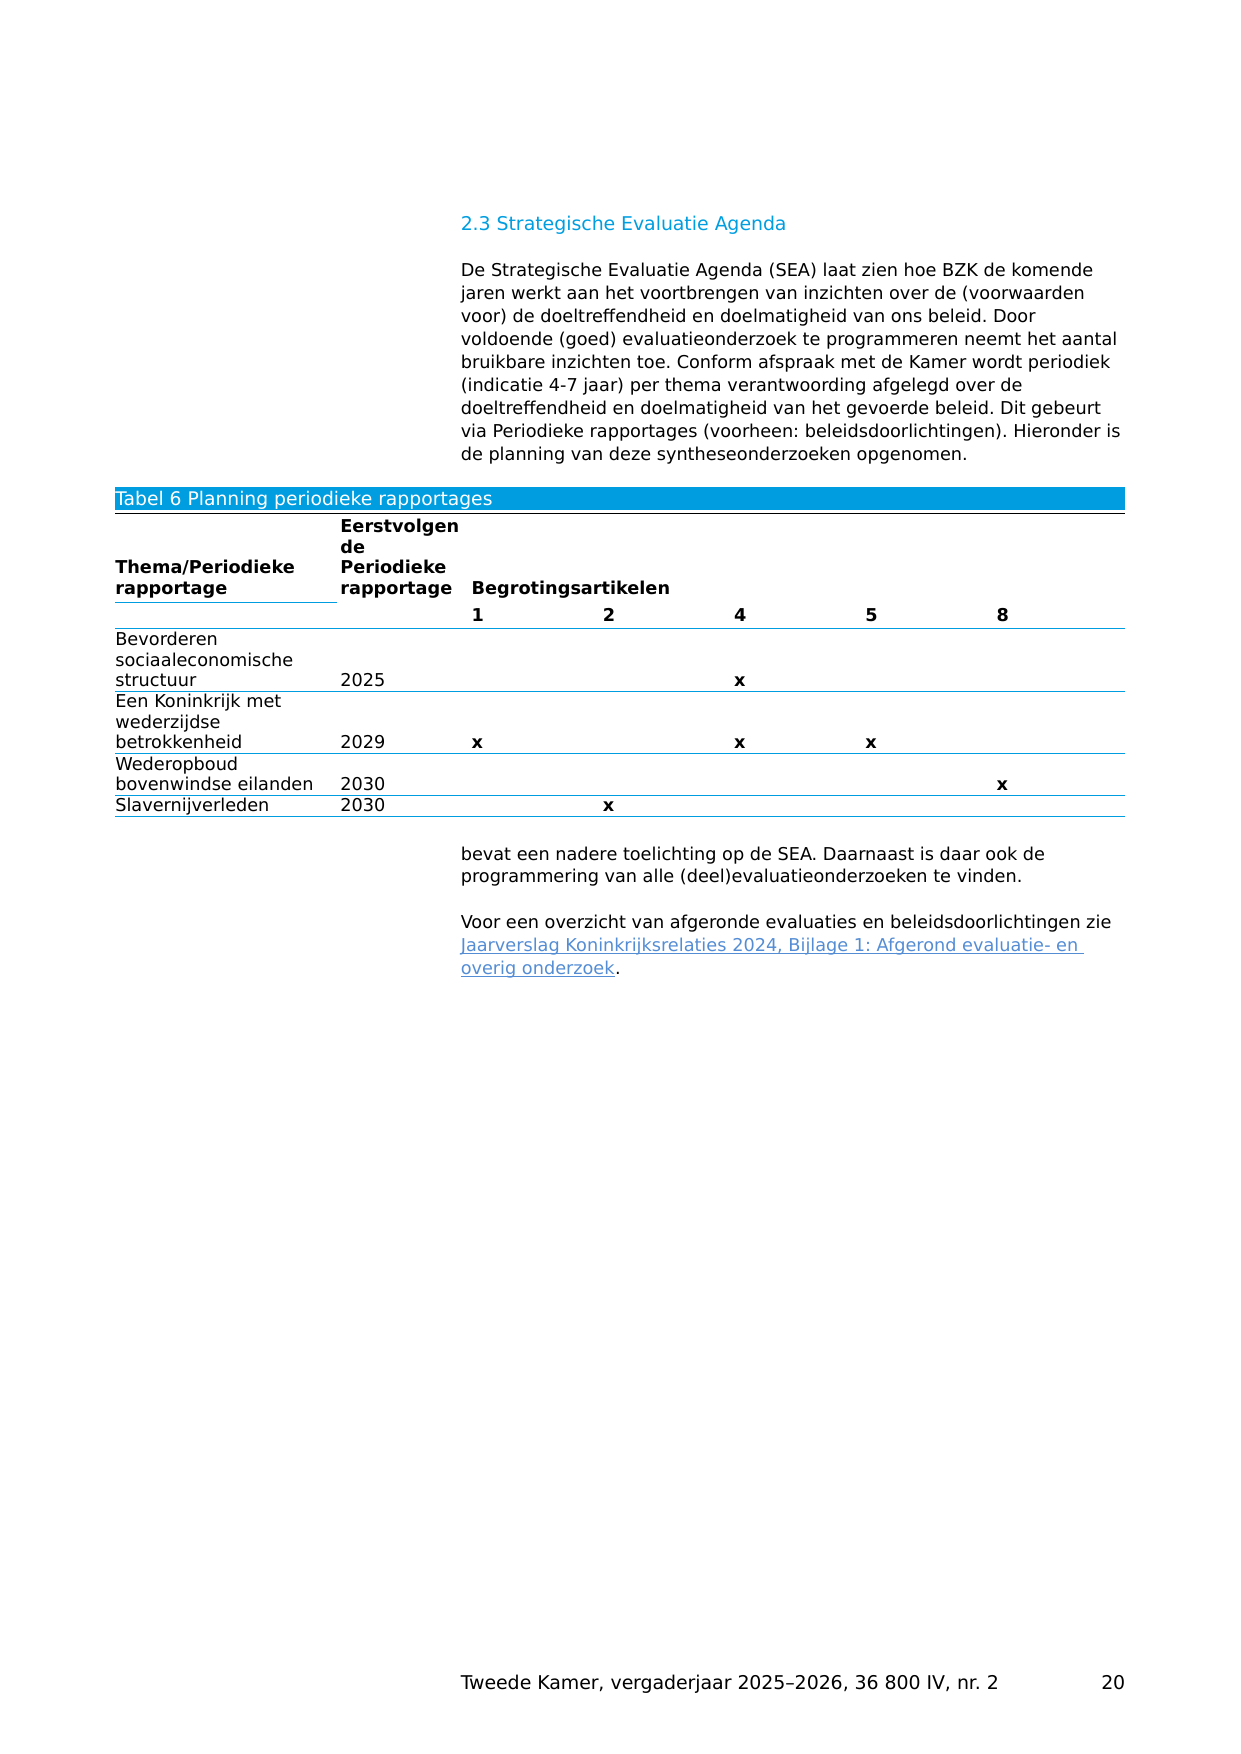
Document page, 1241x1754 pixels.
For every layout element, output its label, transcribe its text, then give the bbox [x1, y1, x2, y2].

table_cell Thema/Periodieke rapportage [115, 514, 337, 601]
table_cell x [994, 754, 1125, 795]
table_cell 8 [994, 601, 1125, 628]
table_cell Een Koninkrijk met wederzijdse betrokkenheid [115, 692, 337, 753]
table_cell x [731, 629, 862, 691]
table_cell [994, 692, 1125, 753]
table_cell [600, 754, 731, 795]
table_cell [862, 796, 993, 816]
table_cell [600, 692, 731, 753]
table_cell 2025 [337, 629, 468, 691]
table_cell 2029 [337, 692, 468, 753]
table_cell [994, 796, 1125, 816]
table_cell [994, 629, 1125, 691]
title 2.3 Strategische Evaluatie Agenda [461, 213, 1125, 235]
table_cell 5 [862, 601, 993, 628]
table_cell 4 [731, 601, 862, 628]
table_cell Eerstvolgende Periodieke rapportage [337, 514, 468, 601]
table_cell [862, 754, 993, 795]
table_cell x [862, 692, 993, 753]
text De Strategische Evaluatie Agenda (SEA) laat zien hoe BZK de komende jaren werkt aan het voortbrengen van inzichten over de (voorwaarden voor) de doeltreffendheid en doelmatigheid van ons beleid. Door voldoende (goed) evaluatieonderzoek te programmeren neemt het aantal bruikbare inzichten toe. Conform afspraak met de Kamer wordt periodiek (indicatie 4-7 jaar) per thema verantwoording afgelegd over de doeltreffendheid en doelmatigheid van het gevoerde beleid. Dit gebeurt via Periodieke rapportages (voorheen: beleidsdoorlichtingen). Hieronder is de planning van deze syntheseonderzoeken opgenomen. [461, 258, 1125, 464]
table_cell x [469, 692, 600, 753]
table_cell Begrotingsartikelen [469, 514, 1125, 601]
table_cell 2 [600, 601, 731, 628]
table_cell 2030 [337, 754, 468, 795]
table_cell [115, 603, 337, 628]
table_cell [600, 629, 731, 691]
table_cell [862, 629, 993, 691]
table_cell 1 [469, 601, 600, 628]
table_cell Wederopboud bovenwindse eilanden [115, 754, 337, 795]
table_cell [337, 601, 468, 628]
table_cell [731, 754, 862, 795]
table_cell [469, 796, 600, 816]
table_cell 2030 [337, 796, 468, 816]
table_cell Bevorderen sociaaleconomische structuur [115, 629, 337, 691]
table_cell [469, 629, 600, 691]
table_cell Slavernijverleden [115, 796, 337, 816]
table_cell [731, 796, 862, 816]
table_cell x [600, 796, 731, 816]
text bevat een nadere toelichting op de SEA. Daarnaast is daar ook de programmering van alle (deel)evaluatieonderzoeken te vinden. [461, 842, 1125, 887]
table_cell x [731, 692, 862, 753]
text Voor een overzicht van afgeronde evaluaties en beleidsdoorlichtingen zie Jaarverslag Koninkrijksrelaties 2024, Bijlage 1: Afgerond evaluatie- en overig onderzoek. [461, 910, 1125, 979]
table_cell [469, 754, 600, 795]
